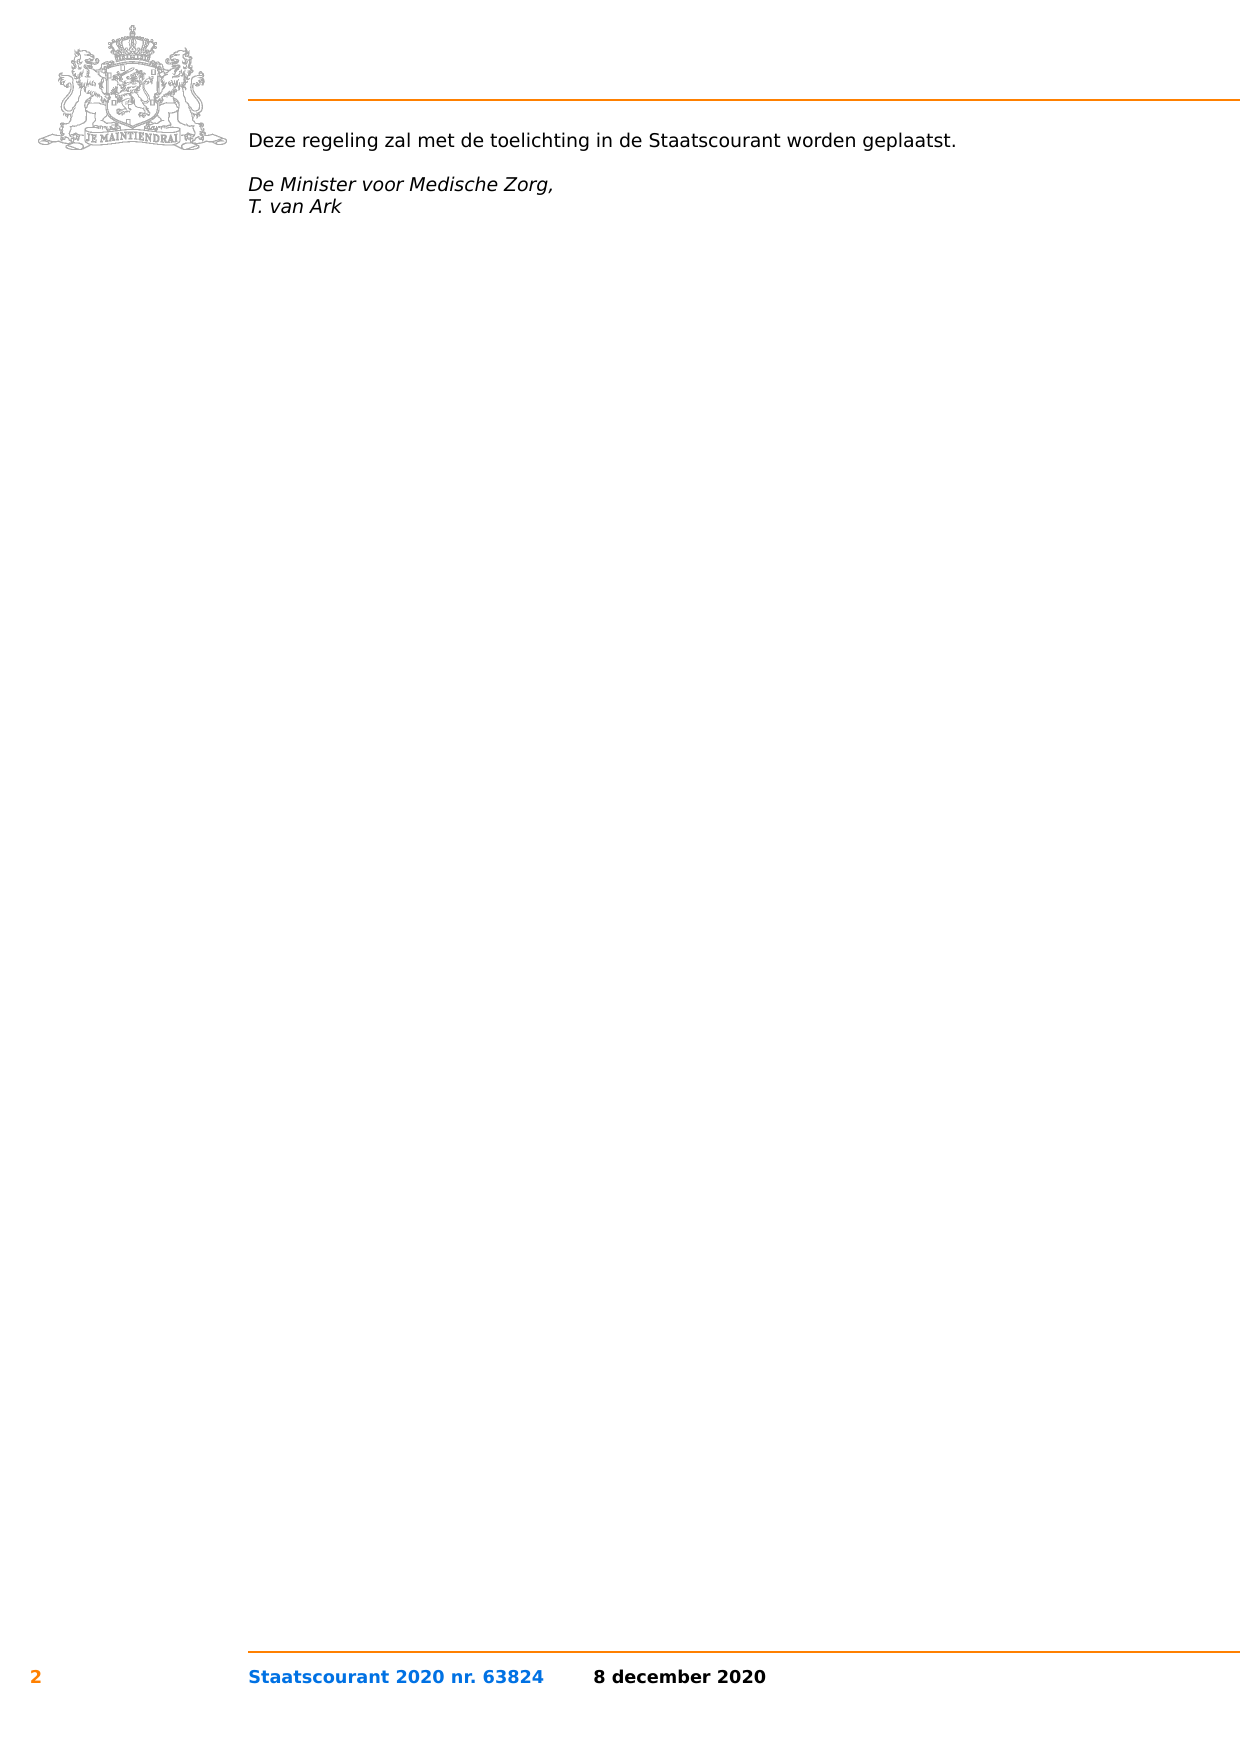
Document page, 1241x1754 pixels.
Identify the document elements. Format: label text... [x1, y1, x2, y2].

text De Minister voor Medische Zorg, T. van Ark [248, 174, 1163, 218]
text Deze regeling zal met de toelichting in de Staatscourant worden geplaatst. [248, 130, 1163, 152]
picture [38, 25, 227, 150]
